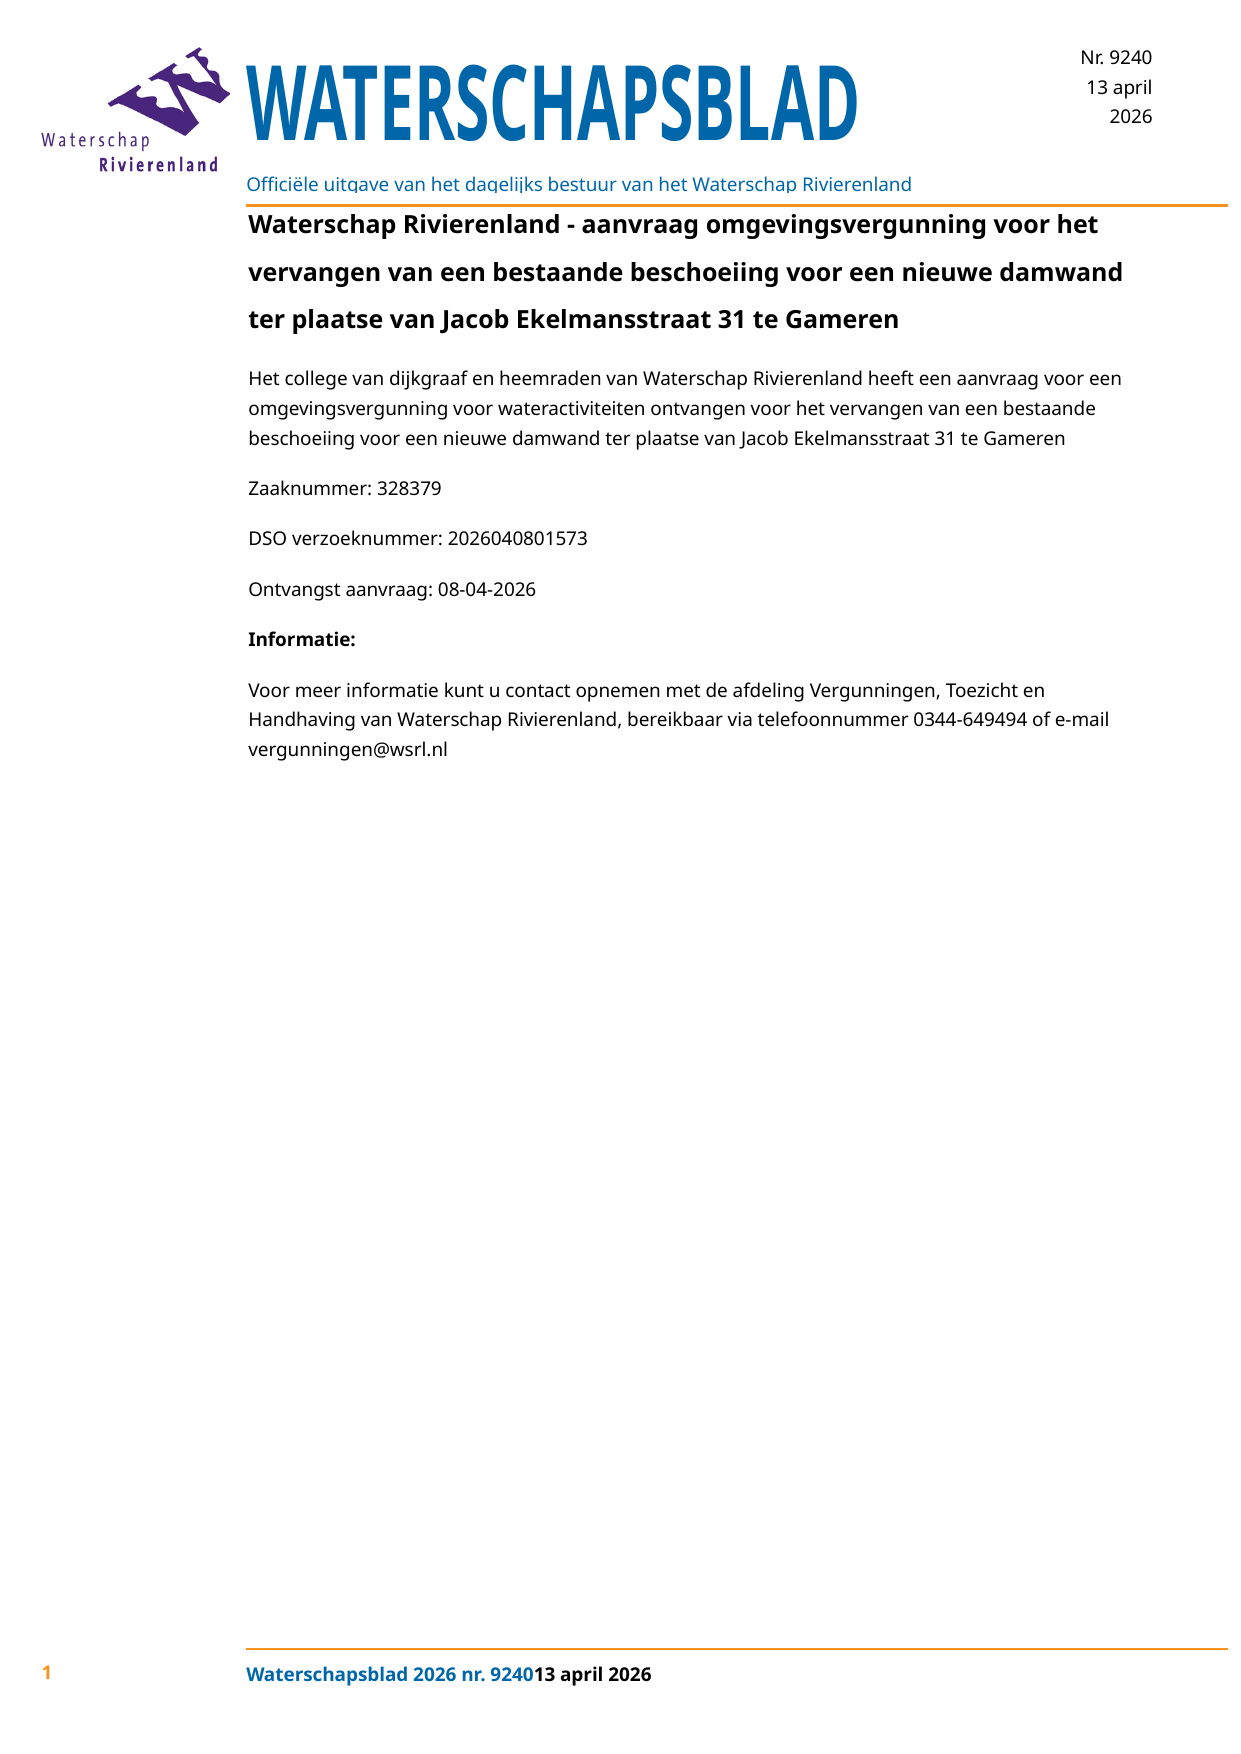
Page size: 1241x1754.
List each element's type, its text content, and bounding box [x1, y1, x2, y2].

picture [41, 47, 231, 172]
text Zaaknummer: 328379 [248, 475, 1152, 501]
text DSO verzoeknummer: 2026040801573 [248, 526, 1152, 551]
text Informatie: [248, 626, 1152, 652]
text Waterschap Rivierenland - aanvraag omgevingsvergunning voor het vervangen van een bestaande beschoeiing voor een nieuwe damwand ter plaatse van Jacob Ekelmansstraat 31 te Gameren [248, 207, 1152, 336]
text Voor meer informatie kunt u contact opnemen met de afdeling Vergunningen, Toezicht en Handhaving van Waterschap Rivierenland, bereikbaar via telefoonnummer 0344-649494 of e-mail vergunningen@wsrl.nl [248, 677, 1152, 762]
text Ontvangst aanvraag: 08-04-2026 [248, 576, 1152, 602]
text Het college van dijkgraaf en heemraden van Waterschap Rivierenland heeft een aanvraag voor een omgevingsvergunning voor wateractiviteiten ontvangen voor het vervangen van een bestaande beschoeiing voor een nieuwe damwand ter plaatse van Jacob Ekelmansstraat 31 te Gameren [248, 366, 1152, 450]
